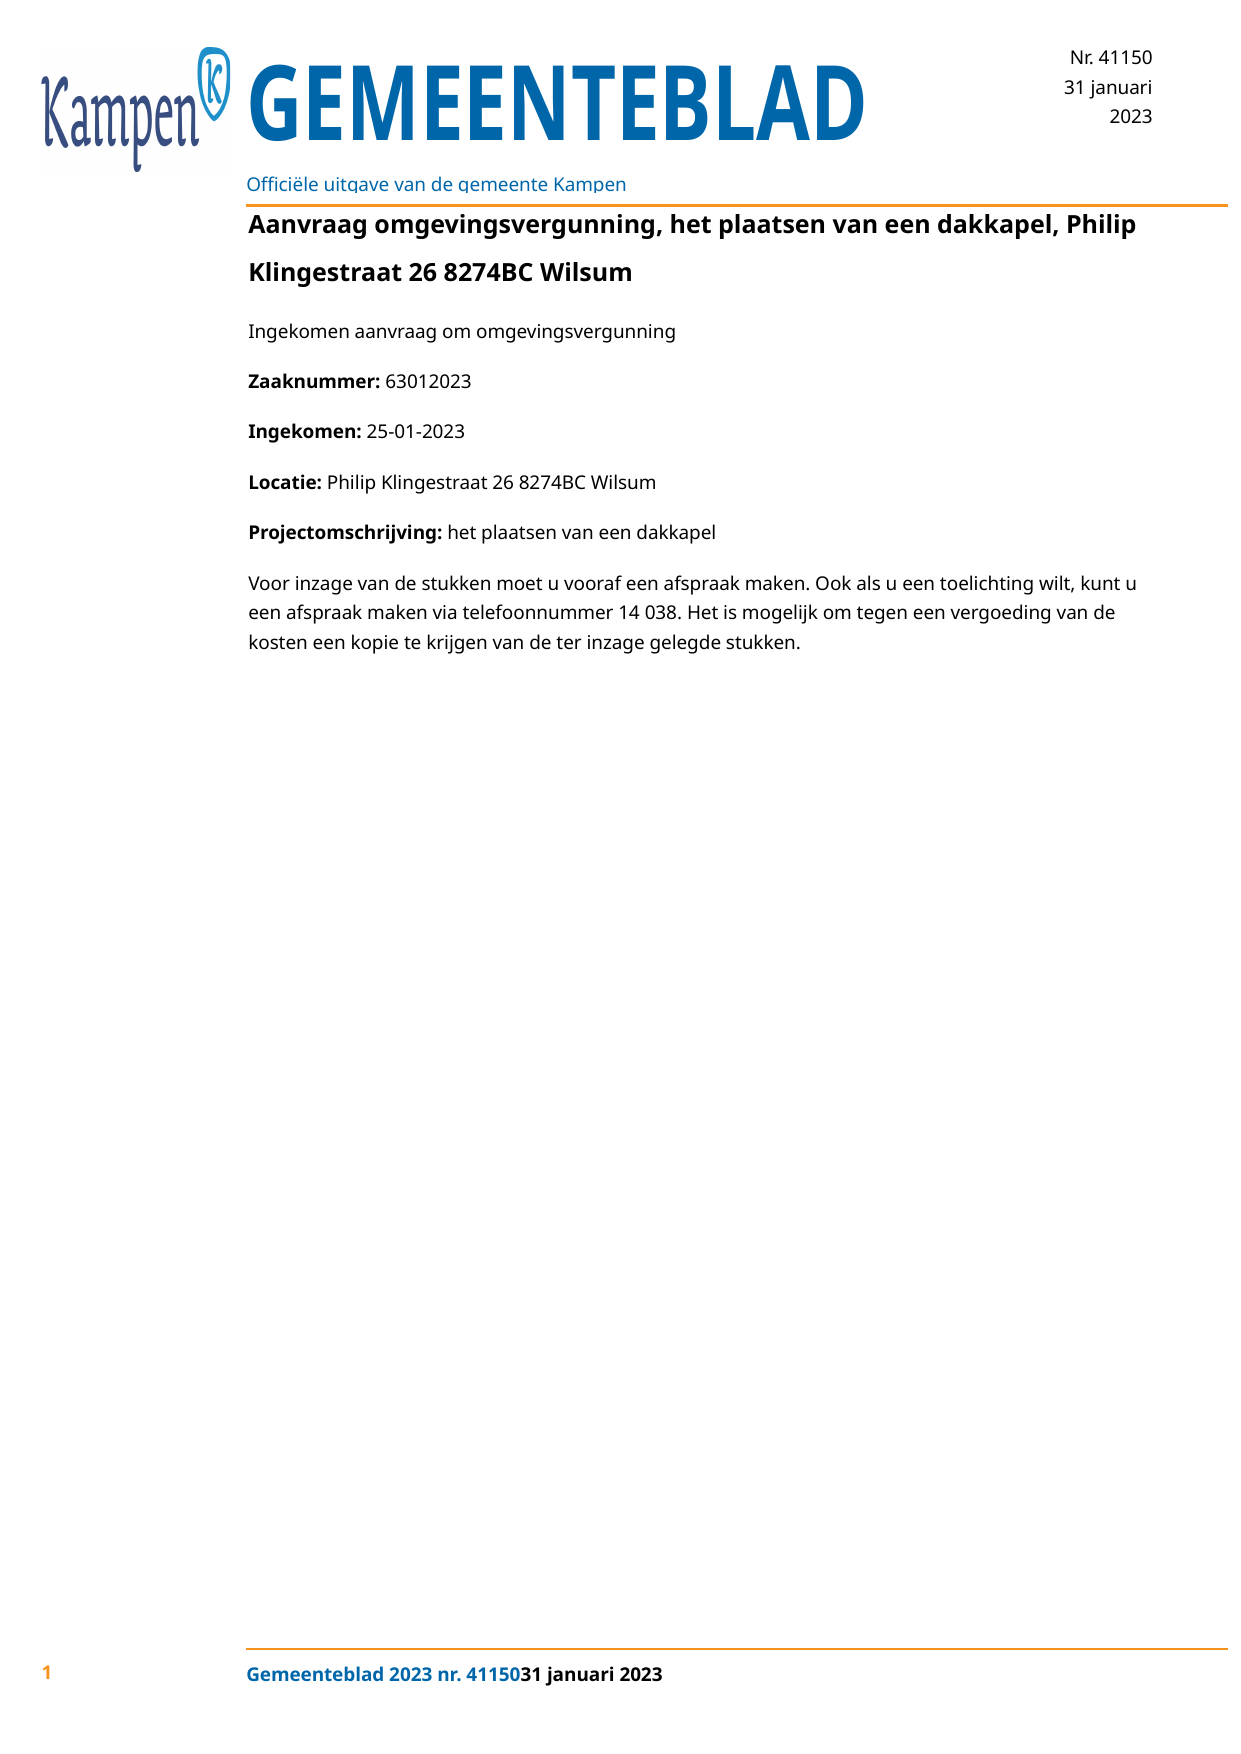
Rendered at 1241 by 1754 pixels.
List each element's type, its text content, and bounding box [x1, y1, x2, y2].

text Aanvraag omgevingsvergunning, het plaatsen van een dakkapel, Philip Klingestraat 26 8274BC Wilsum [248, 207, 1152, 288]
text Ingekomen: 25-01-2023 [248, 419, 1152, 444]
text Projectomschrijving: het plaatsen van een dakkapel [248, 519, 1152, 545]
text Voor inzage van de stukken moet u vooraf een afspraak maken. Ook als u een toelichting wilt, kunt u een afspraak maken via telefoonnummer 14 038. Het is mogelijk om tegen een vergoeding van de kosten een kopie te krijgen van de ter inzage gelegde stukken. [248, 570, 1152, 655]
picture [41, 47, 231, 172]
text Locatie: Philip Klingestraat 26 8274BC Wilsum [248, 469, 1152, 495]
text Ingekomen aanvraag om omgevingsvergunning [248, 318, 1152, 344]
text Zaaknummer: 63012023 [248, 368, 1152, 394]
